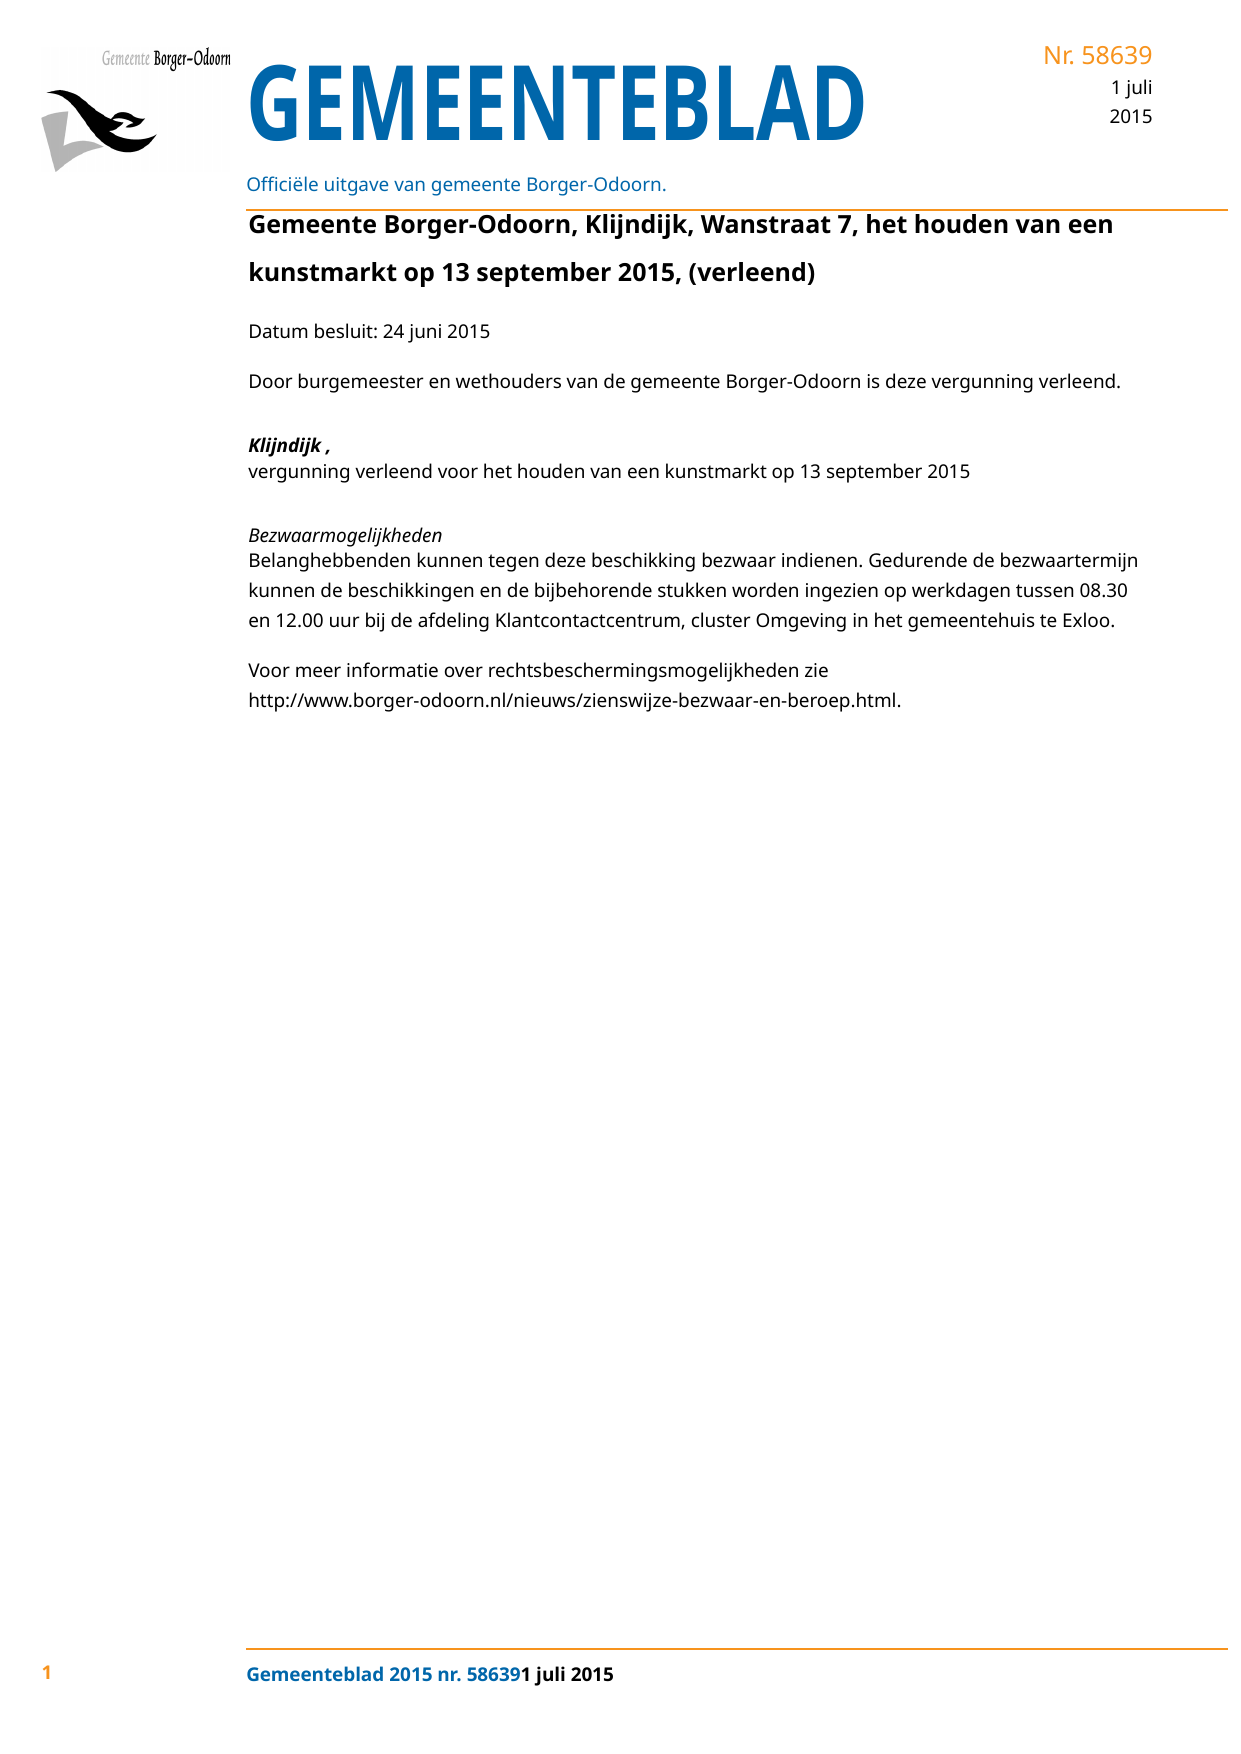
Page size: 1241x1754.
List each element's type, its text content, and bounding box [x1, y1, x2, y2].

text Door burgemeester en wethouders van de gemeente Borger-Odoorn is deze vergunning verleend. [248, 368, 1152, 394]
text Datum besluit: 24 juni 2015 [248, 318, 1152, 344]
picture [41, 47, 231, 172]
text Gemeente Borger-Odoorn, Klijndijk, Wanstraat 7, het houden van een kunstmarkt op 13 september 2015, (verleend) [248, 211, 1152, 288]
text Voor meer informatie over rechtsbeschermingsmogelijkheden zie http://www.borger-odoorn.nl/nieuws/zienswijze-bezwaar-en-beroep.html. [248, 657, 1152, 713]
text Belanghebbenden kunnen tegen deze beschikking bezwaar indienen. Gedurende de bezwaartermijn kunnen de beschikkingen en de bijbehorende stukken worden ingezien op werkdagen tussen 08.30 en 12.00 uur bij de afdeling Klantcontactcentrum, cluster Omgeving in het gemeentehuis te Exloo. [248, 548, 1152, 633]
text Bezwaarmogelijkheden [248, 522, 1152, 548]
text vergunning verleend voor het houden van een kunstmarkt op 13 september 2015 [248, 458, 1152, 484]
text Klijndijk , [248, 432, 1152, 458]
